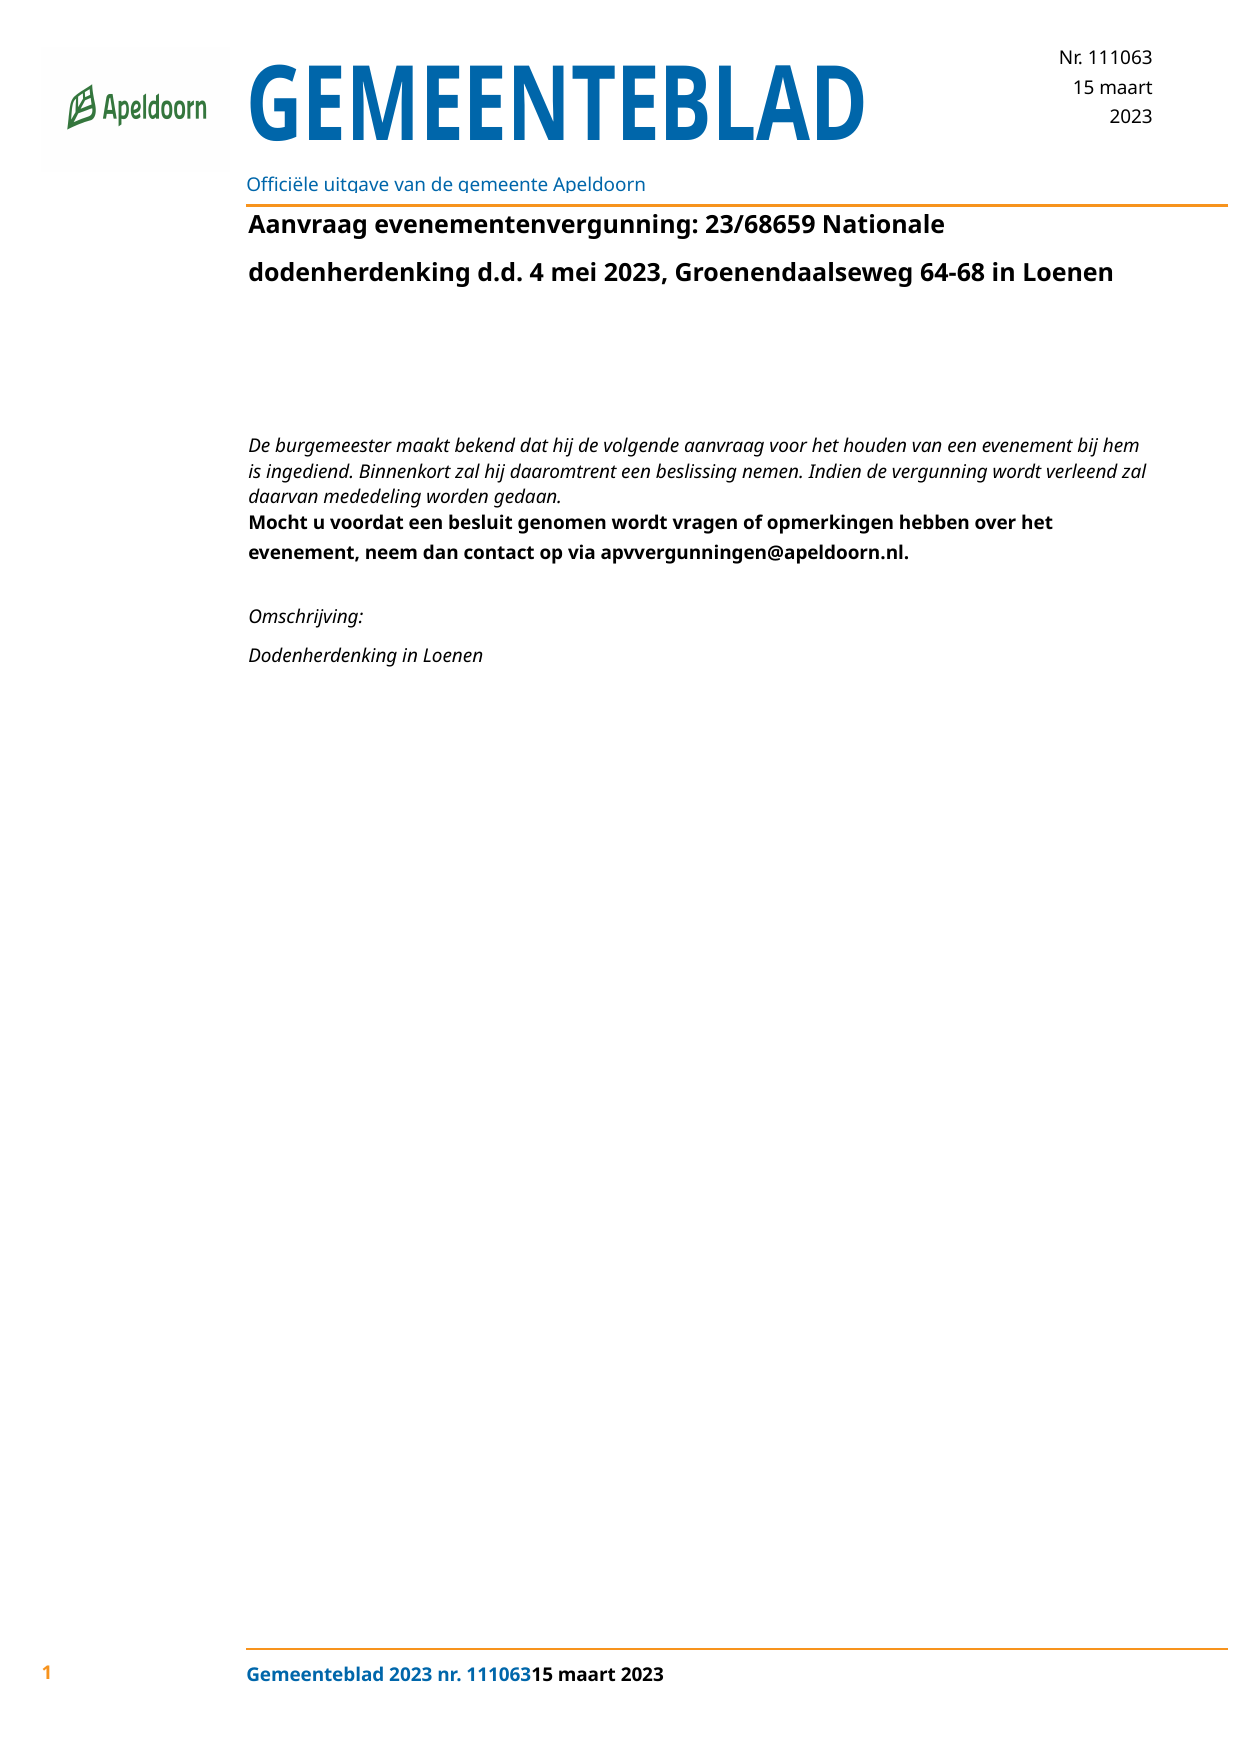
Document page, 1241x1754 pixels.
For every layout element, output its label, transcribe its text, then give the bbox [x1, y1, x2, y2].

picture [41, 47, 231, 172]
text Mocht u voordat een besluit genomen wordt vragen of opmerkingen hebben over het evenement, neem dan contact op via apvvergunningen@apeldoorn.nl. [248, 509, 1152, 565]
text De burgemeester maakt bekend dat hij de volgende aanvraag voor het houden van een evenement bij hem is ingediend. Binnenkort zal hij daaromtrent een beslissing nemen. Indien de vergunning wordt verleend zal daarvan mededeling worden gedaan. [248, 432, 1152, 509]
text Dodenherdenking in Loenen [248, 642, 1152, 668]
text Omschrijving: [248, 603, 1152, 629]
text Aanvraag evenementenvergunning: 23/68659 Nationale dodenherdenking d.d. 4 mei 2023, Groenendaalseweg 64-68 in Loenen [248, 207, 1152, 288]
